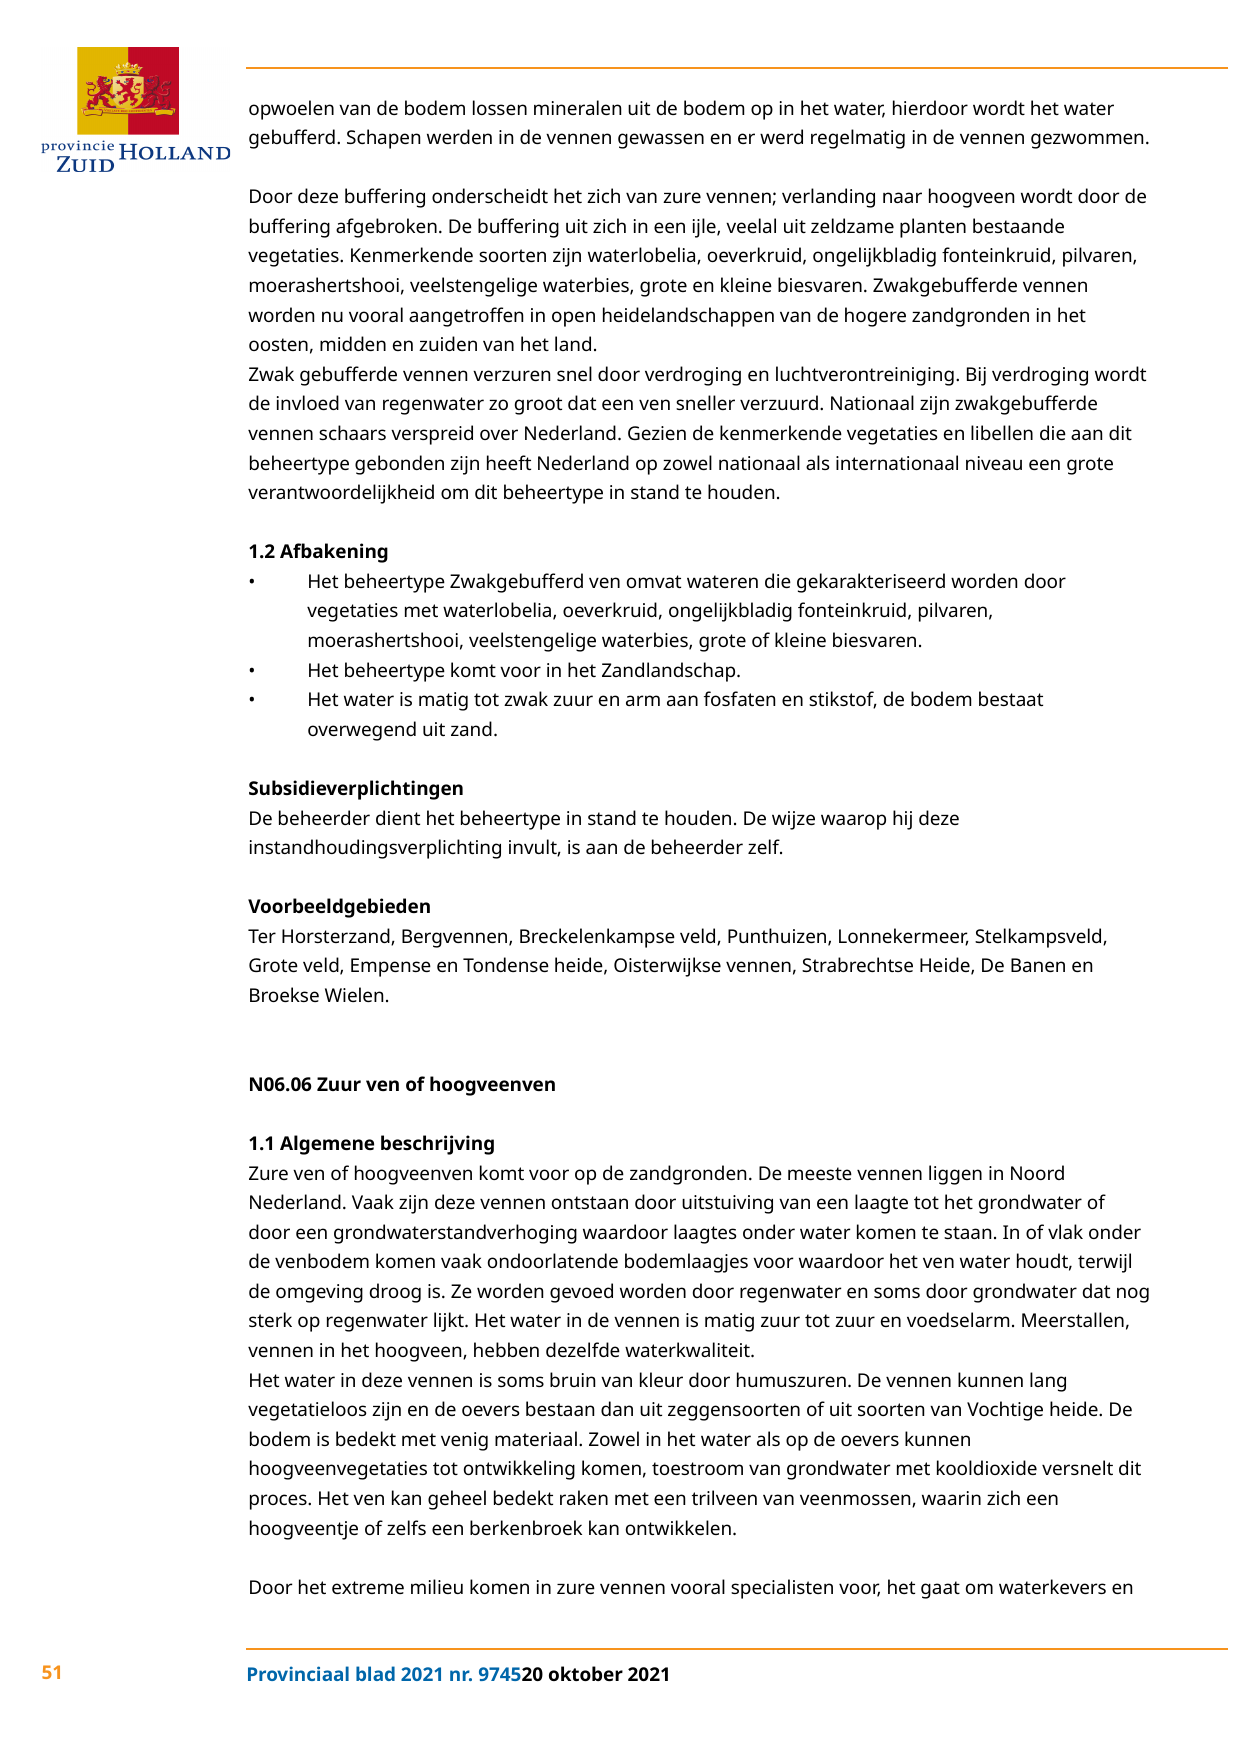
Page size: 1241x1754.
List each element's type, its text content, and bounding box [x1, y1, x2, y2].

text Voorbeeldgebieden [248, 893, 1152, 919]
text Zwak gebufferde vennen verzuren snel door verdroging en luchtverontreiniging. Bij verdroging wordt de invloed van regenwater zo groot dat een ven sneller verzuurd. Nationaal zijn zwakgebufferde vennen schaars verspreid over Nederland. Gezien de kenmerkende vegetaties en libellen die aan dit beheertype gebonden zijn heeft Nederland op zowel nationaal als internationaal niveau een grote verantwoordelijkheid om dit beheertype in stand te houden. [248, 361, 1152, 505]
text De beheerder dient het beheertype in stand te houden. De wijze waarop hij deze instandhoudingsverplichting invult, is aan de beheerder zelf. [248, 805, 1152, 860]
text Subsidieverplichtingen [248, 775, 1152, 801]
picture [41, 47, 231, 172]
text Door deze buffering onderscheidt het zich van zure vennen; verlanding naar hoogveen wordt door de buffering afgebroken. De buffering uit zich in een ijle, veelal uit zeldzame planten bestaande vegetaties. Kenmerkende soorten zijn waterlobelia, oeverkruid, ongelijkbladig fonteinkruid, pilvaren, moerashertshooi, veelstengelige waterbies, grote en kleine biesvaren. Zwakgebufferde vennen worden nu vooral aangetroffen in open heidelandschappen van de hogere zandgronden in het oosten, midden en zuiden van het land. [248, 183, 1152, 357]
text 1.2 Afbakening [248, 538, 1152, 564]
list Het water is matig tot zwak zuur en arm aan fosfaten en stikstof, de bodem bestaat overwegend uit zand. [248, 686, 1152, 742]
list Het beheertype Zwakgebufferd ven omvat wateren die gekarakteriseerd worden door vegetaties met waterlobelia, oeverkruid, ongelijkbladig fonteinkruid, pilvaren, moerashertshooi, veelstengelige waterbies, grote of kleine biesvaren. [248, 568, 1152, 653]
text Ter Horsterzand, Bergvennen, Breckelenkampse veld, Punthuizen, Lonnekermeer, Stelkampsveld, Grote veld, Empense en Tondense heide, Oisterwijkse vennen, Strabrechtse Heide, De Banen en Broekse Wielen. [248, 923, 1152, 1008]
text Zure ven of hoogveenven komt voor op de zandgronden. De meeste vennen liggen in Noord Nederland. Vaak zijn deze vennen ontstaan door uitstuiving van een laagte tot het grondwater of door een grondwaterstandverhoging waardoor laagtes onder water komen te staan. In of vlak onder de venbodem komen vaak ondoorlatende bodemlaagjes voor waardoor het ven water houdt, terwijl de omgeving droog is. Ze worden gevoed worden door regenwater en soms door grondwater dat nog sterk op regenwater lijkt. Het water in de vennen is matig zuur tot zuur en voedselarm. Meerstallen, vennen in het hoogveen, hebben dezelfde waterkwaliteit. [248, 1160, 1152, 1363]
text N06.06 Zuur ven of hoogveenven [248, 1071, 1152, 1097]
text 1.1 Algemene beschrijving [248, 1130, 1152, 1156]
text opwoelen van de bodem lossen mineralen uit de bodem op in het water, hierdoor wordt het water gebufferd. Schapen werden in de vennen gewassen en er werd regelmatig in de vennen gezwommen. [248, 95, 1152, 150]
list Het beheertype komt voor in het Zandlandschap. [248, 657, 1152, 683]
text Het water in deze vennen is soms bruin van kleur door humuszuren. De vennen kunnen lang vegetatieloos zijn en de oevers bestaan dan uit zeggensoorten of uit soorten van Vochtige heide. De bodem is bedekt met venig materiaal. Zowel in het water als op de oevers kunnen hoogveenvegetaties tot ontwikkeling komen, toestroom van grondwater met kooldioxide versnelt dit proces. Het ven kan geheel bedekt raken met een trilveen van veenmossen, waarin zich een hoogveentje of zelfs een berkenbroek kan ontwikkelen. [248, 1367, 1152, 1541]
text Door het extreme milieu komen in zure vennen vooral specialisten voor, het gaat om waterkevers en [248, 1574, 1152, 1600]
